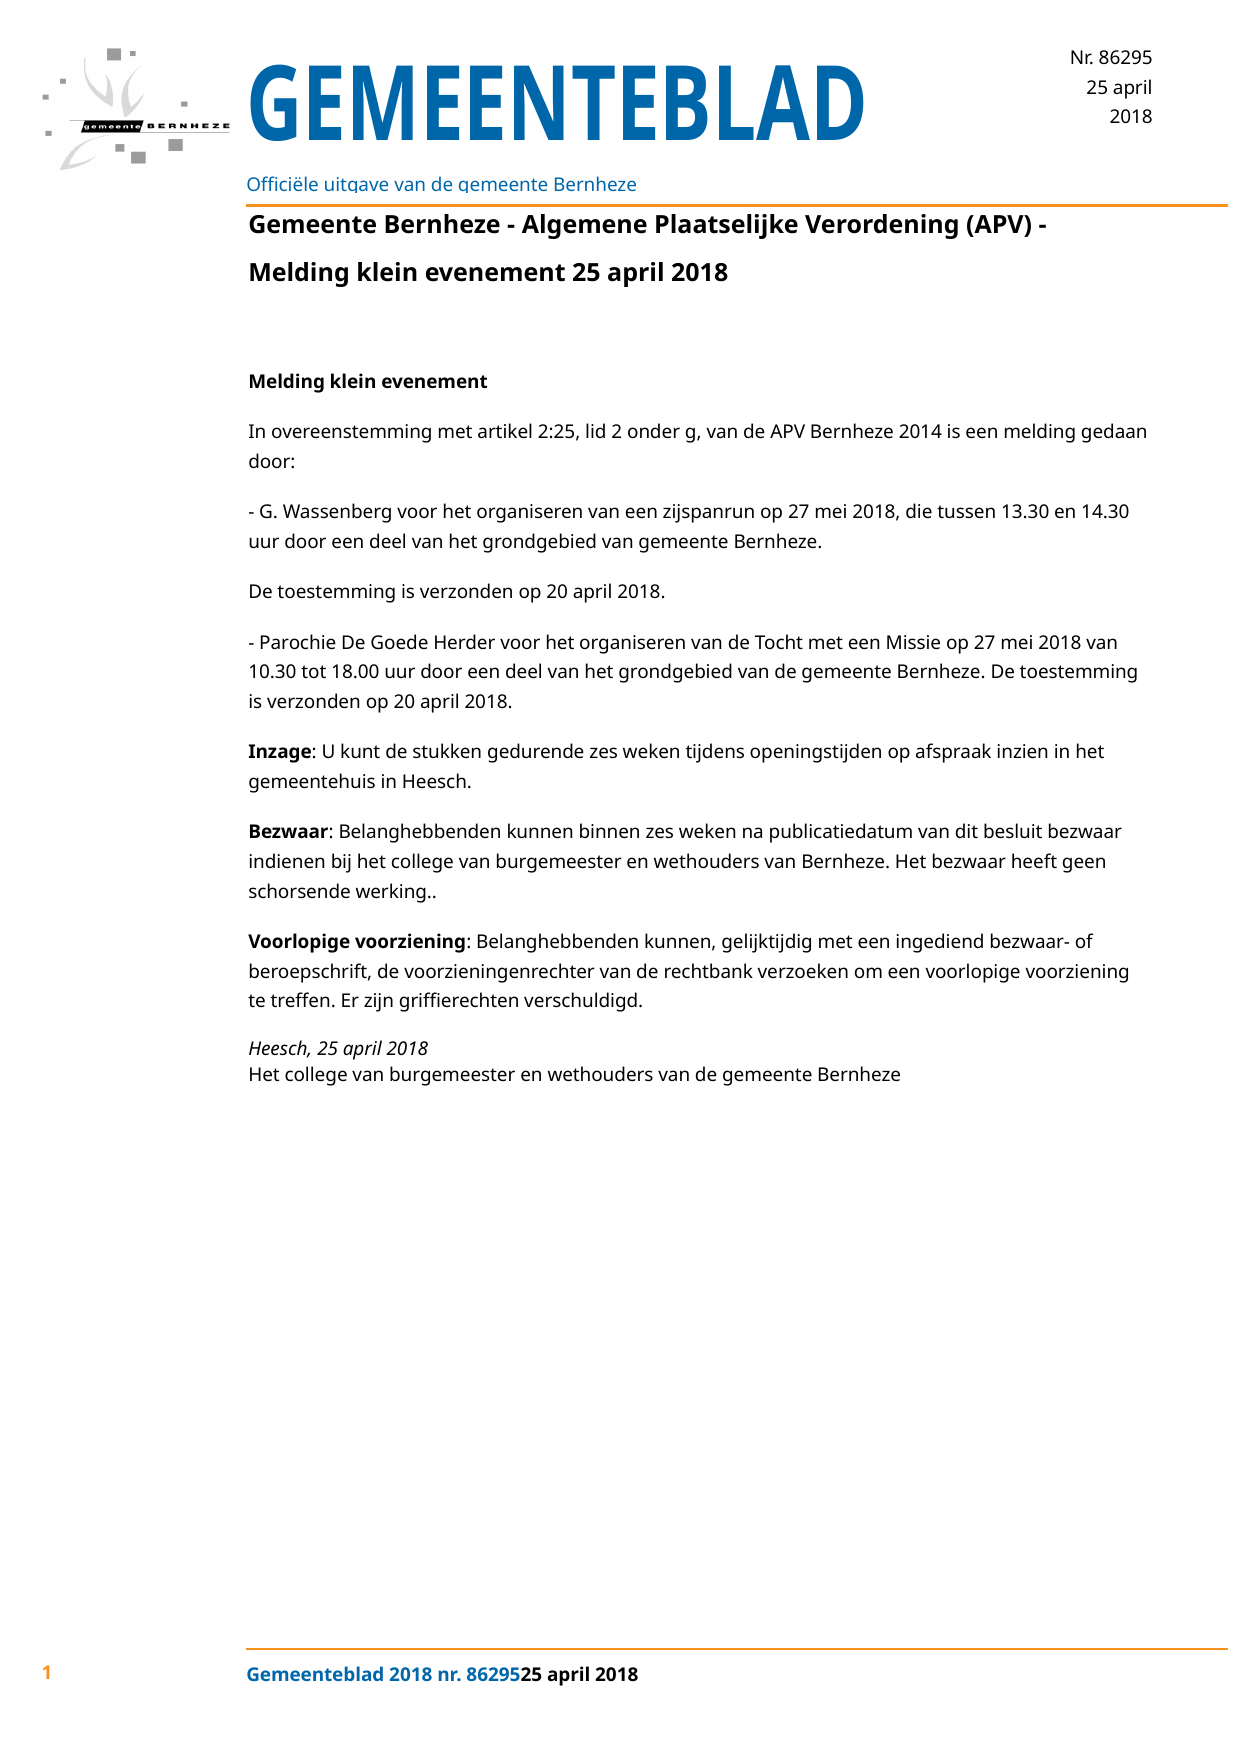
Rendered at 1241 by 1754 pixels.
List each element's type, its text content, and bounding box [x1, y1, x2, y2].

text Gemeente Bernheze - Algemene Plaatselijke Verordening (APV) - Melding klein evenement 25 april 2018 [248, 207, 1152, 288]
picture [41, 47, 231, 172]
text In overeenstemming met artikel 2:25, lid 2 onder g, van de APV Bernheze 2014 is een melding gedaan door: [248, 419, 1152, 474]
text Heesch, 25 april 2018 [248, 1035, 1152, 1061]
text Melding klein evenement [248, 368, 1152, 394]
text Inzage: U kunt de stukken gedurende zes weken tijdens openingstijden op afspraak inzien in het gemeentehuis in Heesch. [248, 739, 1152, 794]
text De toestemming is verzonden op 20 april 2018. [248, 579, 1152, 604]
text - G. Wassenberg voor het organiseren van een zijspanrun op 27 mei 2018, die tussen 13.30 en 14.30 uur door een deel van het grondgebied van gemeente Bernheze. [248, 499, 1152, 554]
text - Parochie De Goede Herder voor het organiseren van de Tocht met een Missie op 27 mei 2018 van 10.30 tot 18.00 uur door een deel van het grondgebied van de gemeente Bernheze. De toestemming is verzonden op 20 april 2018. [248, 629, 1152, 714]
text Het college van burgemeester en wethouders van de gemeente Bernheze [248, 1061, 1152, 1087]
text Bezwaar: Belanghebbenden kunnen binnen zes weken na publicatiedatum van dit besluit bezwaar indienen bij het college van burgemeester en wethouders van Bernheze. Het bezwaar heeft geen schorsende werking.. [248, 819, 1152, 904]
text Voorlopige voorziening: Belanghebbenden kunnen, gelijktijdig met een ingediend bezwaar- of beroepschrift, de voorzieningenrechter van de rechtbank verzoeken om een voorlopige voorziening te treffen. Er zijn griffierechten verschuldigd. [248, 928, 1152, 1013]
